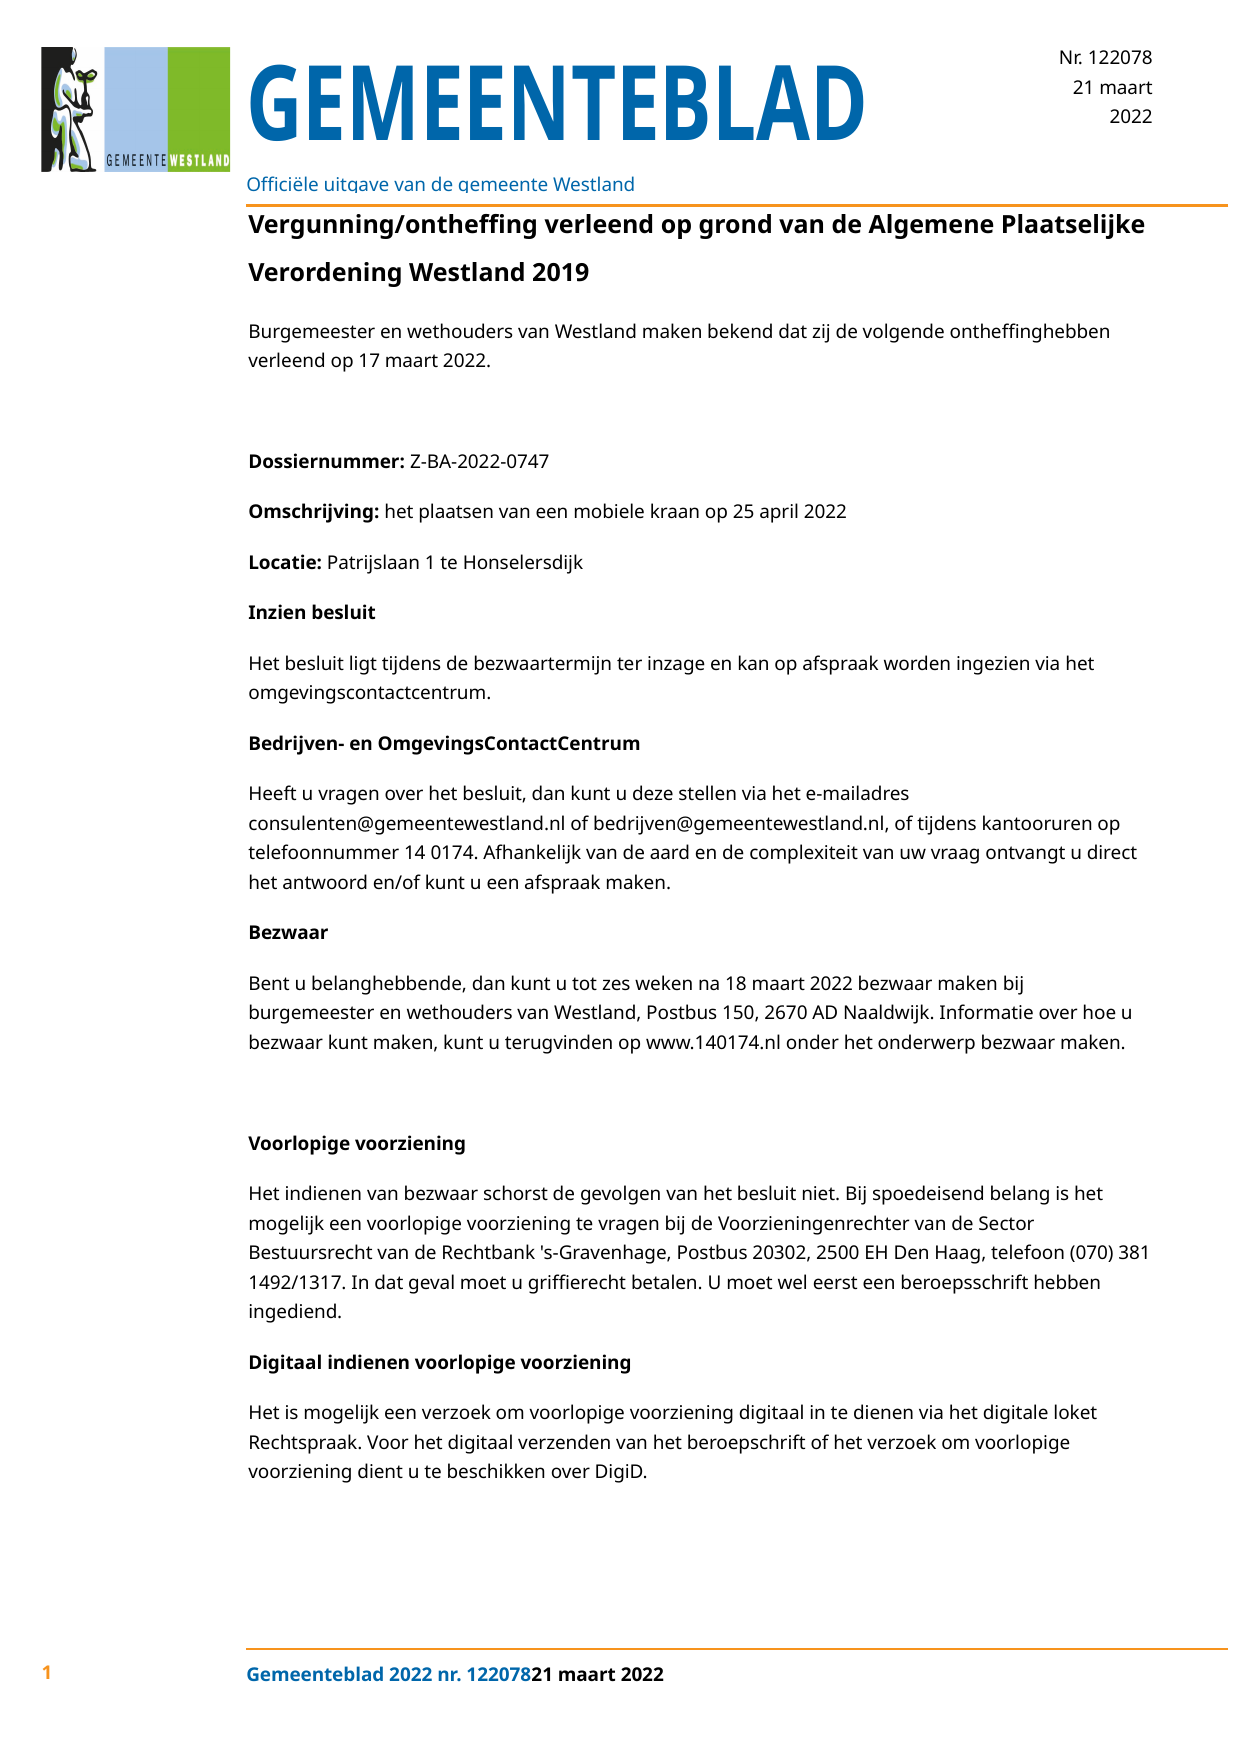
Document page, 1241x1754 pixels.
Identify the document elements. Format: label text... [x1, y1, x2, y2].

text Voorlopige voorziening [248, 1130, 1152, 1156]
text Inzien besluit [248, 599, 1152, 625]
text Heeft u vragen over het besluit, dan kunt u deze stellen via het e-mailadres consulenten@gemeentewestland.nl of bedrijven@gemeentewestland.nl, of tijdens kantooruren op telefoonnummer 14 0174. Afhankelijk van de aard en de complexiteit van uw vraag ontvangt u direct het antwoord en/of kunt u een afspraak maken. [248, 780, 1152, 895]
text Locatie: Patrijslaan 1 te Honselersdijk [248, 549, 1152, 575]
text Het is mogelijk een verzoek om voorlopige voorziening digitaal in te dienen via het digitale loket Rechtspraak. Voor het digitaal verzenden van het beroepschrift of het verzoek om voorlopige voorziening dient u te beschikken over DigiD. [248, 1399, 1152, 1484]
text Bezwaar [248, 919, 1152, 945]
text Burgemeester en wethouders van Westland maken bekend dat zij de volgende ontheffinghebben verleend op 17 maart 2022. [248, 318, 1152, 373]
text Digitaal indienen voorlopige voorziening [248, 1349, 1152, 1375]
text Omschrijving: het plaatsen van een mobiele kraan op 25 april 2022 [248, 499, 1152, 524]
picture [41, 47, 231, 172]
text Bedrijven- en OmgevingsContactCentrum [248, 730, 1152, 756]
text Het indienen van bezwaar schorst de gevolgen van het besluit niet. Bij spoedeisend belang is het mogelijk een voorlopige voorziening te vragen bij de Voorzieningenrechter van de Sector Bestuursrecht van de Rechtbank 's-Gravenhage, Postbus 20302, 2500 EH Den Haag, telefoon (070) 381 1492/1317. In dat geval moet u griffierecht betalen. U moet wel eerst een beroepsschrift hebben ingediend. [248, 1180, 1152, 1324]
text Dossiernummer: Z-BA-2022-0747 [248, 448, 1152, 474]
text Het besluit ligt tijdens de bezwaartermijn ter inzage en kan op afspraak worden ingezien via het omgevingscontactcentrum. [248, 650, 1152, 705]
text Bent u belanghebbende, dan kunt u tot zes weken na 18 maart 2022 bezwaar maken bij burgemeester en wethouders van Westland, Postbus 150, 2670 AD Naaldwijk. Informatie over hoe u bezwaar kunt maken, kunt u terugvinden op www.140174.nl onder het onderwerp bezwaar maken. [248, 970, 1152, 1055]
text Vergunning/ontheffing verleend op grond van de Algemene Plaatselijke Verordening Westland 2019 [248, 207, 1152, 288]
